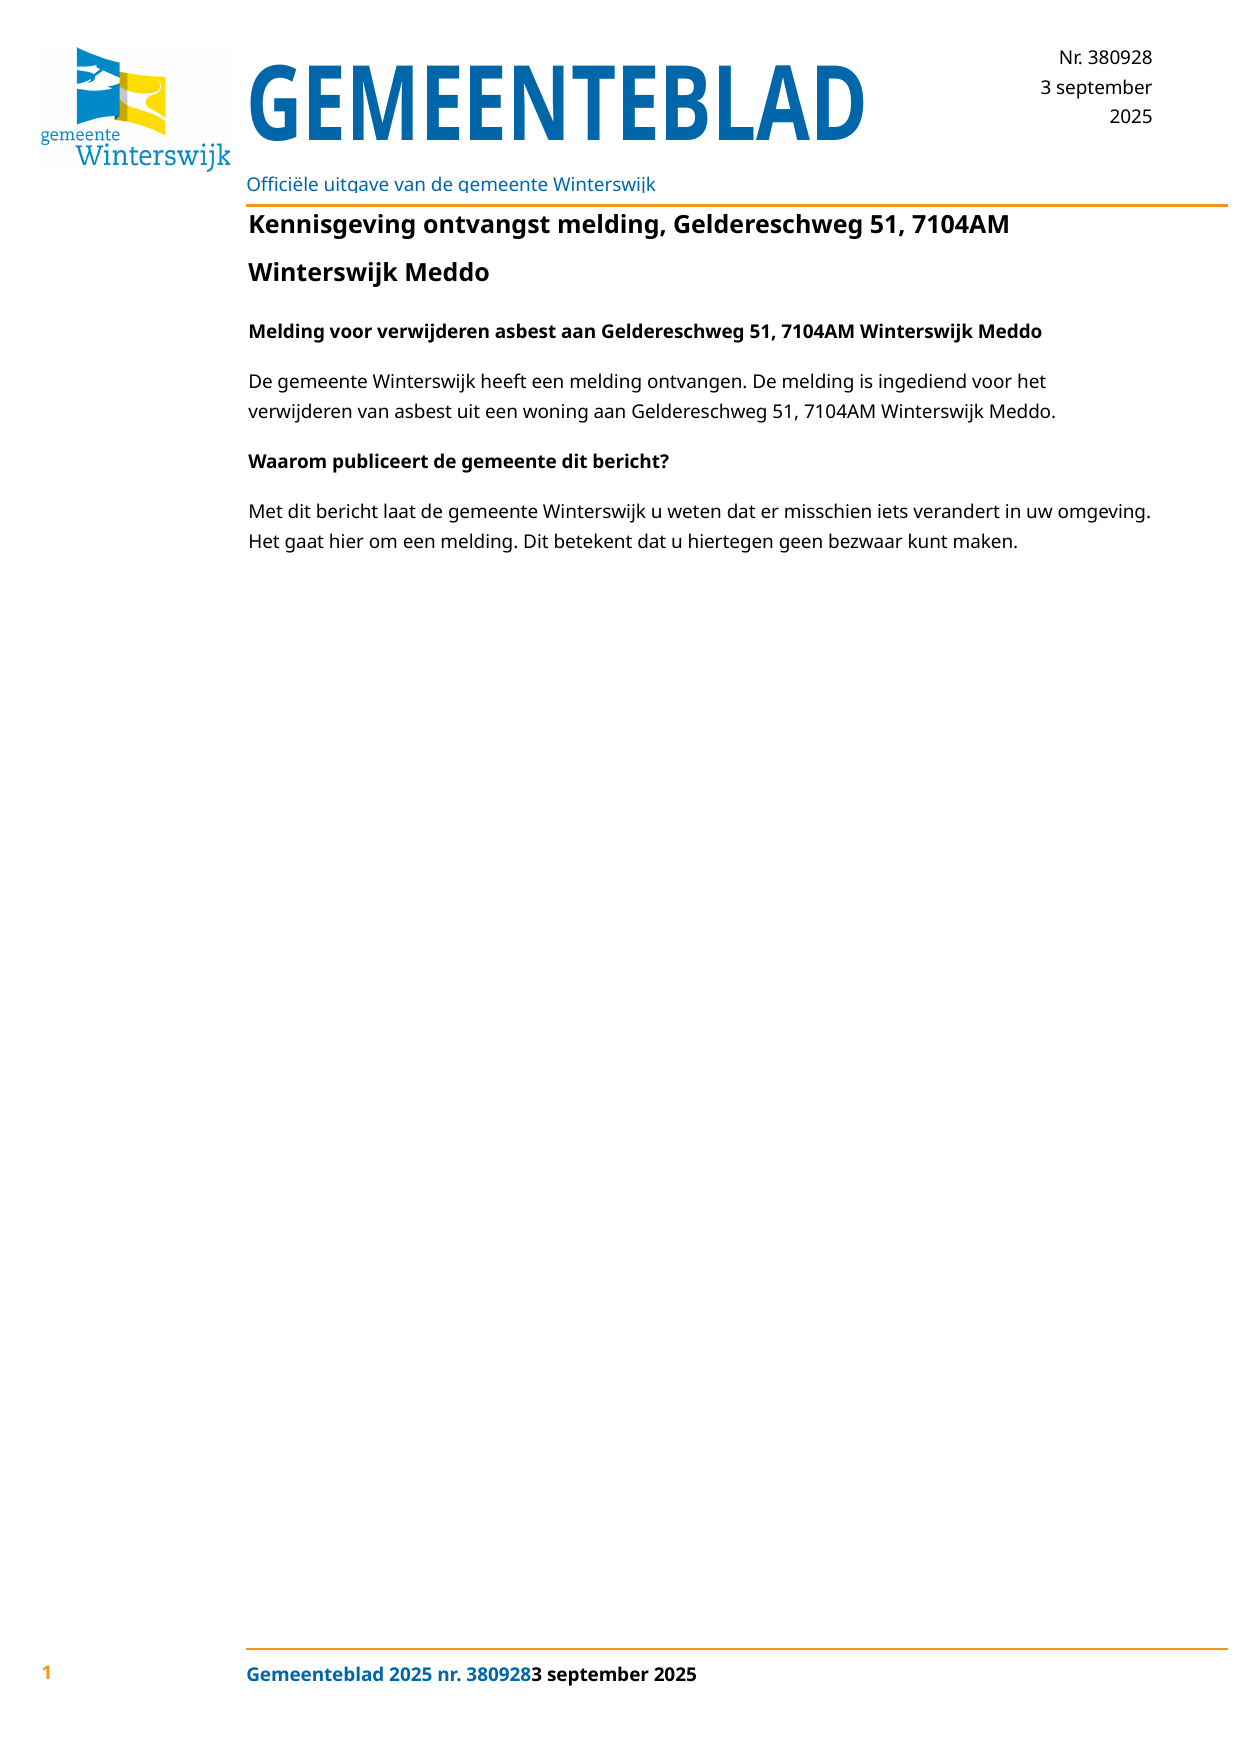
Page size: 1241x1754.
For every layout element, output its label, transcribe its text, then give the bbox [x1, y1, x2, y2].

picture [41, 47, 231, 172]
text Kennisgeving ontvangst melding, Geldereschweg 51, 7104AM Winterswijk Meddo [248, 207, 1152, 288]
text De gemeente Winterswijk heeft een melding ontvangen. De melding is ingediend voor het verwijderen van asbest uit een woning aan Geldereschweg 51, 7104AM Winterswijk Meddo. [248, 368, 1152, 424]
text Waarom publiceert de gemeente dit bericht? [248, 448, 1152, 474]
text Met dit bericht laat de gemeente Winterswijk u weten dat er misschien iets verandert in uw omgeving. Het gaat hier om een melding. Dit betekent dat u hiertegen geen bezwaar kunt maken. [248, 499, 1152, 554]
text Melding voor verwijderen asbest aan Geldereschweg 51, 7104AM Winterswijk Meddo [248, 318, 1152, 344]
picture [225, 153, 231, 162]
